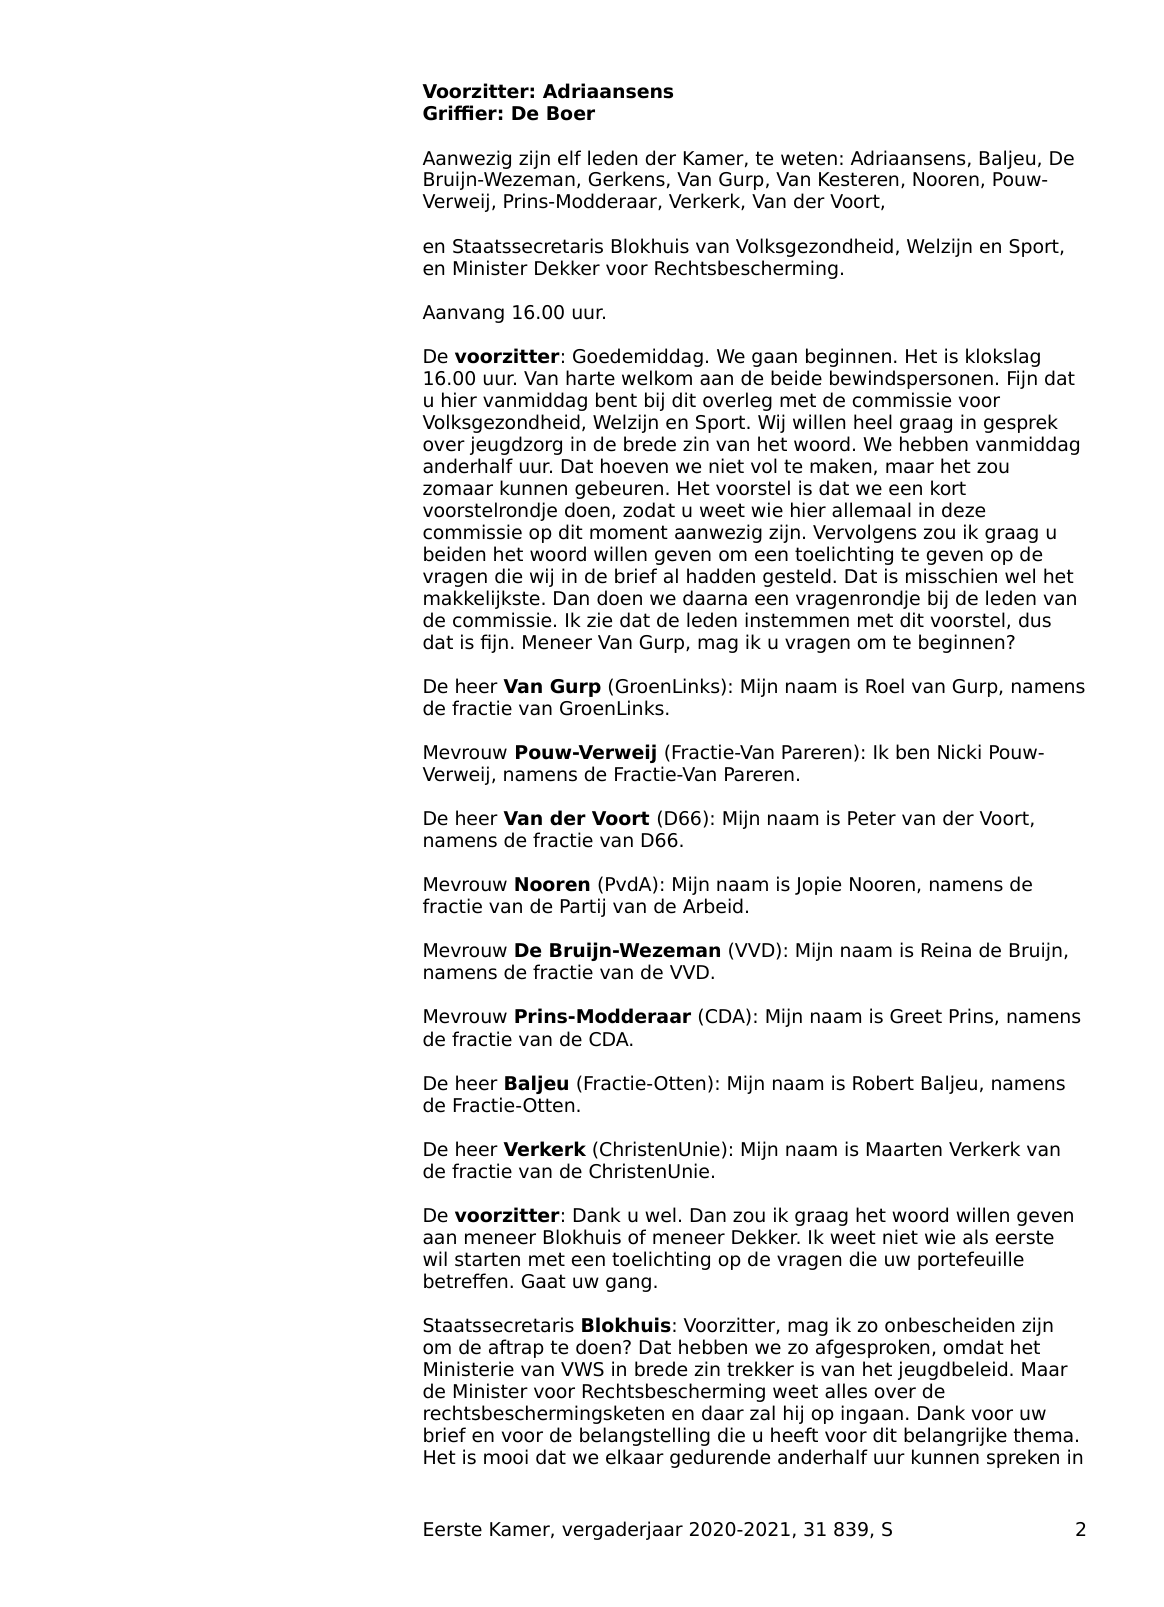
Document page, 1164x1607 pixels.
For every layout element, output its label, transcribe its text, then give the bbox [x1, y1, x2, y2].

text Mevrouw De Bruijn-Wezeman (VVD): Mijn naam is Reina de Bruijn, namens de fractie van de VVD. [422, 940, 1087, 984]
text De heer Baljeu (Fractie-Otten): Mijn naam is Robert Baljeu, namens de Fractie-Otten. [422, 1073, 1087, 1117]
text Griffier: De Boer [422, 103, 1087, 125]
text en Staatssecretaris Blokhuis van Volksgezondheid, Welzijn en Sport, en Minister Dekker voor Rechtsbescherming. [422, 236, 1087, 279]
text Mevrouw Nooren (PvdA): Mijn naam is Jopie Nooren, namens de fractie van de Partij van de Arbeid. [422, 874, 1087, 918]
text Aanwezig zijn elf leden der Kamer, te weten: Adriaansens, Baljeu, De Bruijn-Wezeman, Gerkens, Van Gurp, Van Kesteren, Nooren, Pouw-Verweij, Prins-Modderaar, Verkerk, Van der Voort, [422, 147, 1087, 213]
text Mevrouw Pouw-Verweij (Fractie-Van Pareren): Ik ben Nicki Pouw-Verweij, namens de Fractie-Van Pareren. [422, 742, 1087, 786]
text De heer Verkerk (ChristenUnie): Mijn naam is Maarten Verkerk van de fractie van de ChristenUnie. [422, 1139, 1087, 1183]
text Aanvang 16.00 uur. [422, 302, 1087, 324]
text De heer Van Gurp (GroenLinks): Mijn naam is Roel van Gurp, namens de fractie van GroenLinks. [422, 676, 1087, 720]
text Voorzitter: Adriaansens [422, 81, 1087, 103]
text De voorzitter: Goedemiddag. We gaan beginnen. Het is klokslag 16.00 uur. Van harte welkom aan de beide bewindspersonen. Fijn dat u hier vanmiddag bent bij dit overleg met de commissie voor Volksgezondheid, Welzijn en Sport. Wij willen heel graag in gesprek over jeugdzorg in de brede zin van het woord. We hebben vanmiddag anderhalf uur. Dat hoeven we niet vol te maken, maar het zou zomaar kunnen gebeuren. Het voorstel is dat we een kort voorstelrondje doen, zodat u weet wie hier allemaal in deze commissie op dit moment aanwezig zijn. Vervolgens zou ik graag u beiden het woord willen geven om een toelichting te geven op de vragen die wij in de brief al hadden gesteld. Dat is misschien wel het makkelijkste. Dan doen we daarna een vragenrondje bij de leden van de commissie. Ik zie dat de leden instemmen met dit voorstel, dus dat is fijn. Meneer Van Gurp, mag ik u vragen om te beginnen? [422, 346, 1087, 653]
text De voorzitter: Dank u wel. Dan zou ik graag het woord willen geven aan meneer Blokhuis of meneer Dekker. Ik weet niet wie als eerste wil starten met een toelichting op de vragen die uw portefeuille betreffen. Gaat uw gang. [422, 1205, 1087, 1293]
text Mevrouw Prins-Modderaar (CDA): Mijn naam is Greet Prins, namens de fractie van de CDA. [422, 1006, 1087, 1050]
text Staatssecretaris Blokhuis: Voorzitter, mag ik zo onbescheiden zijn om de aftrap te doen? Dat hebben we zo afgesproken, omdat het Ministerie van VWS in brede zin trekker is van het jeugdbeleid. Maar de Minister voor Rechtsbescherming weet alles over de rechtsbeschermingsketen en daar zal hij op ingaan. Dank voor uw brief en voor de belangstelling die u heeft voor dit belangrijke thema. Het is mooi dat we elkaar gedurende anderhalf uur kunnen spreken in [422, 1315, 1087, 1469]
text De heer Van der Voort (D66): Mijn naam is Peter van der Voort, namens de fractie van D66. [422, 808, 1087, 852]
